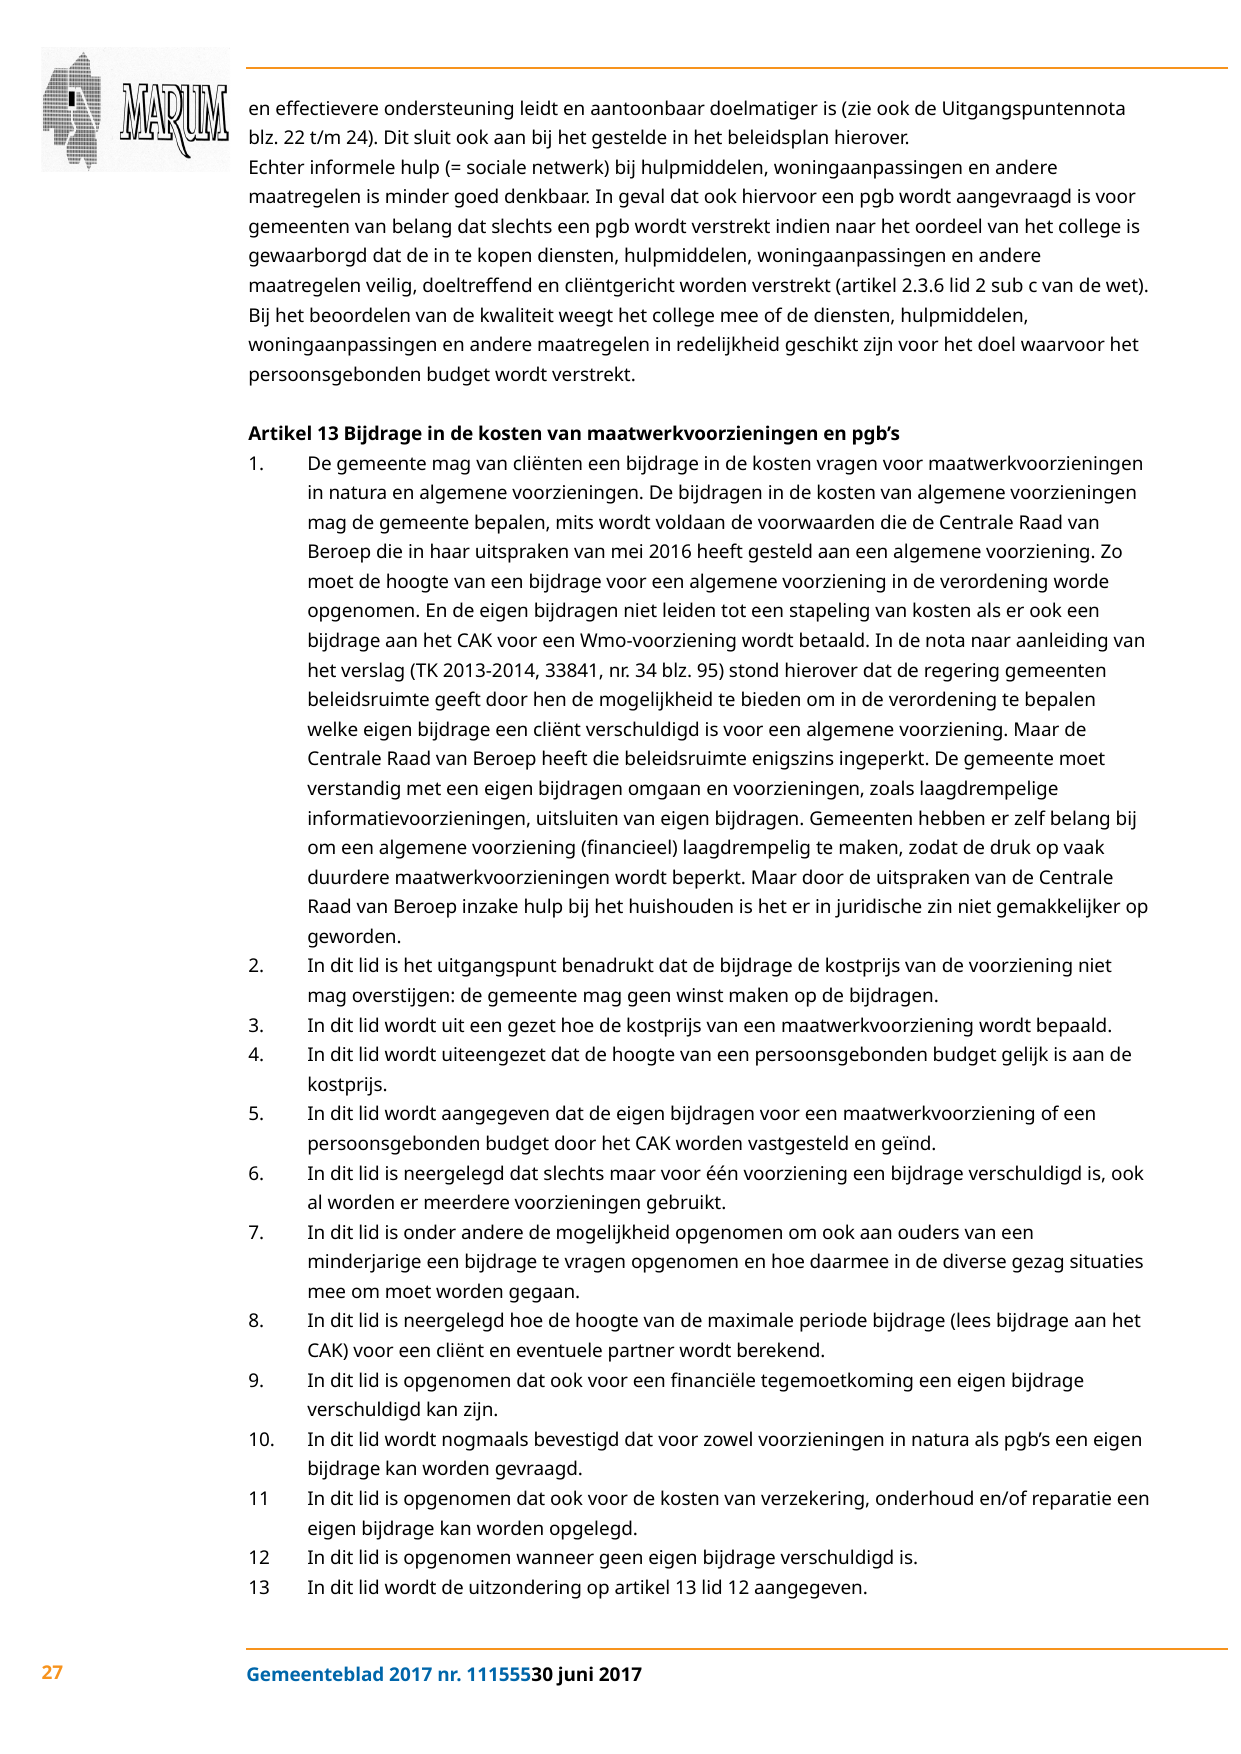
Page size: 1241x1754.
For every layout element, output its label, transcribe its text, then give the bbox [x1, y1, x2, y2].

list De gemeente mag van cliënten een bijdrage in de kosten vragen voor maatwerkvoorzieningen in natura en algemene voorzieningen. De bijdragen in de kosten van algemene voorzieningen mag de gemeente bepalen, mits wordt voldaan de voorwaarden die de Centrale Raad van Beroep die in haar uitspraken van mei 2016 heeft gesteld aan een algemene voorziening. Zo moet de hoogte van een bijdrage voor een algemene voorziening in de verordening worde opgenomen. En de eigen bijdragen niet leiden tot een stapeling van kosten als er ook een bijdrage aan het CAK voor een Wmo-voorziening wordt betaald. In de nota naar aanleiding van het verslag (TK 2013-2014, 33841, nr. 34 blz. 95) stond hierover dat de regering gemeenten beleidsruimte geeft door hen de mogelijkheid te bieden om in de verordening te bepalen welke eigen bijdrage een cliënt verschuldigd is voor een algemene voorziening. Maar de Centrale Raad van Beroep heeft die beleidsruimte enigszins ingeperkt. De gemeente moet verstandig met een eigen bijdragen omgaan en voorzieningen, zoals laagdrempelige informatievoorzieningen, uitsluiten van eigen bijdragen. Gemeenten hebben er zelf belang bij om een algemene voorziening (financieel) laagdrempelig te maken, zodat de druk op vaak duurdere maatwerkvoorzieningen wordt beperkt. Maar door de uitspraken van de Centrale Raad van Beroep inzake hulp bij het huishouden is het er in juridische zin niet gemakkelijker op geworden. [248, 450, 1152, 949]
text Echter informele hulp (= sociale netwerk) bij hulpmiddelen, woningaanpassingen en andere maatregelen is minder goed denkbaar. In geval dat ook hiervoor een pgb wordt aangevraagd is voor gemeenten van belang dat slechts een pgb wordt verstrekt indien naar het oordeel van het college is gewaarborgd dat de in te kopen diensten, hulpmiddelen, woningaanpassingen en andere maatregelen veilig, doeltreffend en cliëntgericht worden verstrekt (artikel 2.3.6 lid 2 sub c van de wet). Bij het beoordelen van de kwaliteit weegt het college mee of de diensten, hulpmiddelen, woningaanpassingen en andere maatregelen in redelijkheid geschikt zijn voor het doel waarvoor het persoonsgebonden budget wordt verstrekt. [248, 154, 1152, 387]
list In dit lid wordt de uitzondering op artikel 13 lid 12 aangegeven. [248, 1574, 1152, 1600]
text en effectievere ondersteuning leidt en aantoonbaar doelmatiger is (zie ook de Uitgangspuntennota blz. 22 t/m 24). Dit sluit ook aan bij het gestelde in het beleidsplan hierover. [248, 95, 1152, 150]
list In dit lid is opgenomen wanneer geen eigen bijdrage verschuldigd is. [248, 1544, 1152, 1570]
picture [41, 47, 231, 172]
list In dit lid wordt nogmaals bevestigd dat voor zowel voorzieningen in natura als pgb’s een eigen bijdrage kan worden gevraagd. [248, 1426, 1152, 1481]
list In dit lid wordt uiteengezet dat de hoogte van een persoonsgebonden budget gelijk is aan de kostprijs. [248, 1041, 1152, 1097]
list In dit lid is neergelegd dat slechts maar voor één voorziening een bijdrage verschuldigd is, ook al worden er meerdere voorzieningen gebruikt. [248, 1160, 1152, 1215]
list In dit lid is opgenomen dat ook voor de kosten van verzekering, onderhoud en/of reparatie een eigen bijdrage kan worden opgelegd. [248, 1485, 1152, 1541]
list In dit lid is neergelegd hoe de hoogte van de maximale periode bijdrage (lees bijdrage aan het CAK) voor een cliënt en eventuele partner wordt berekend. [248, 1308, 1152, 1363]
list In dit lid wordt uit een gezet hoe de kostprijs van een maatwerkvoorziening wordt bepaald. [248, 1012, 1152, 1038]
list In dit lid wordt aangegeven dat de eigen bijdragen voor een maatwerkvoorziening of een persoonsgebonden budget door het CAK worden vastgesteld en geïnd. [248, 1101, 1152, 1156]
list In dit lid is het uitgangspunt benadrukt dat de bijdrage de kostprijs van de voorziening niet mag overstijgen: de gemeente mag geen winst maken op de bijdragen. [248, 953, 1152, 1008]
list In dit lid is opgenomen dat ook voor een financiële tegemoetkoming een eigen bijdrage verschuldigd kan zijn. [248, 1367, 1152, 1422]
list In dit lid is onder andere de mogelijkheid opgenomen om ook aan ouders van een minderjarige een bijdrage te vragen opgenomen en hoe daarmee in de diverse gezag situaties mee om moet worden gegaan. [248, 1219, 1152, 1304]
text Artikel 13 Bijdrage in de kosten van maatwerkvoorzieningen en pgb’s [248, 420, 1152, 446]
